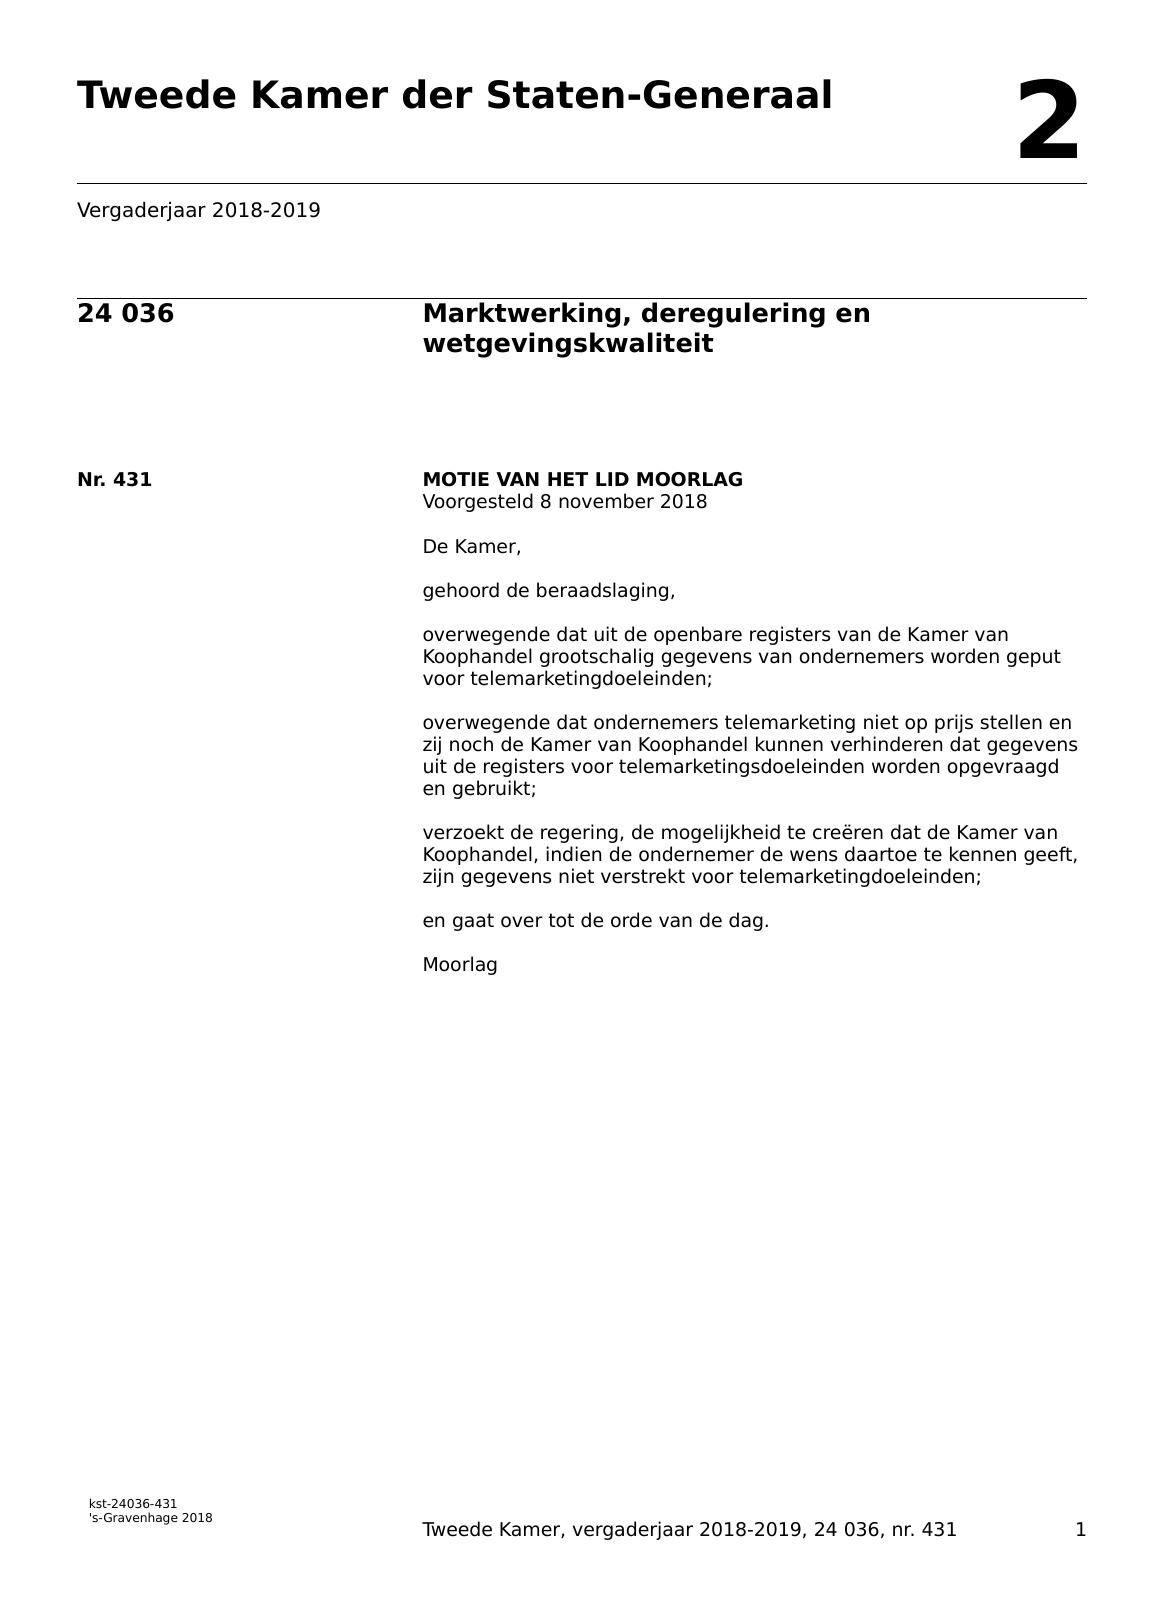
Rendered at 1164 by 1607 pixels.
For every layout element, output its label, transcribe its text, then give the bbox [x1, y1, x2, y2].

text 's-Gravenhage 2018 [88, 1511, 323, 1525]
text Voorgesteld 8 november 2018 [422, 491, 1087, 513]
table_cell Vergaderjaar 2018-2019 [77, 184, 1087, 298]
table_header 2 [886, 59, 1087, 183]
text verzoekt de regering, de mogelijkheid te creëren dat de Kamer van Koophandel, indien de ondernemer de wens daartoe te kennen geeft, zijn gegevens niet verstrekt voor telemarketingdoeleinden; [422, 822, 1087, 888]
table_header Tweede Kamer der Staten-Generaal [77, 59, 886, 183]
subtitle 24 036 Marktwerking, deregulering en wetgevingskwaliteit [77, 299, 1087, 358]
text De Kamer, [422, 536, 1087, 557]
text kst-24036-431 [88, 1497, 323, 1511]
subtitle Nr. 431 MOTIE VAN HET LID MOORLAG [77, 469, 1087, 491]
text en gaat over tot de orde van de dag. [422, 910, 1087, 932]
text overwegende dat uit de openbare registers van de Kamer van Koophandel grootschalig gegevens van ondernemers worden geput voor telemarketingdoeleinden; [422, 624, 1087, 690]
text overwegende dat ondernemers telemarketing niet op prijs stellen en zij noch de Kamer van Koophandel kunnen verhinderen dat gegevens uit de registers voor telemarketingsdoeleinden worden opgevraagd en gebruikt; [422, 712, 1087, 800]
text gehoord de beraadslaging, [422, 580, 1087, 602]
text Moorlag [422, 954, 1087, 976]
